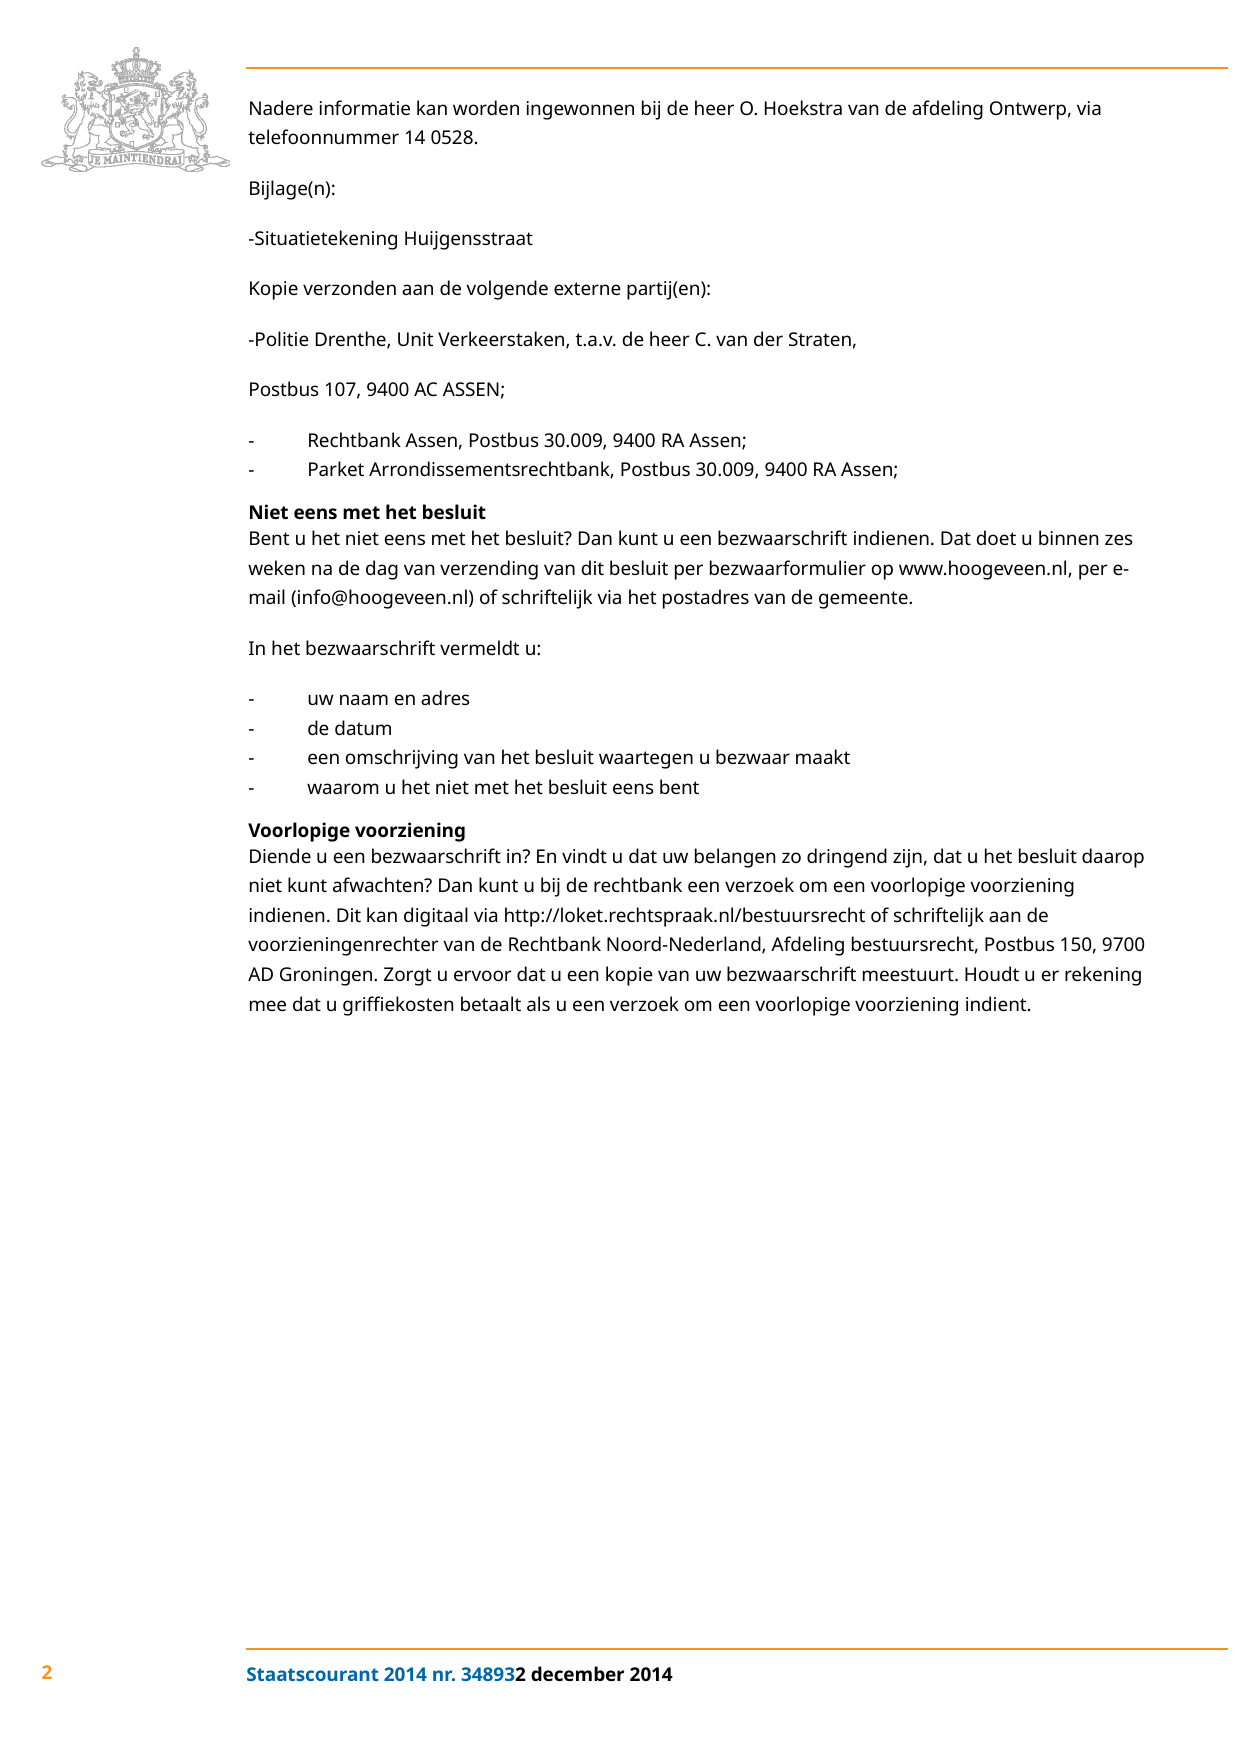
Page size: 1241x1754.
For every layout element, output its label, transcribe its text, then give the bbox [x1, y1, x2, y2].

text Bijlage(n): [248, 175, 1152, 201]
list uw naam en adres [248, 685, 1152, 711]
text Postbus 107, 9400 AC ASSEN; [248, 376, 1152, 402]
list Rechtbank Assen, Postbus 30.009, 9400 RA Assen; [248, 427, 1152, 453]
list waarom u het niet met het besluit eens bent [248, 774, 1152, 800]
text Bent u het niet eens met het besluit? Dan kunt u een bezwaarschrift indienen. Dat doet u binnen zes weken na de dag van verzending van dit besluit per bezwaarformulier op www.hoogeveen.nl, per e-mail (info@hoogeveen.nl) of schriftelijk via het postadres van de gemeente. [248, 525, 1152, 610]
picture [41, 47, 231, 172]
list Parket Arrondissementsrechtbank, Postbus 30.009, 9400 RA Assen; [248, 456, 1152, 482]
list een omschrijving van het besluit waartegen u bezwaar maakt [248, 744, 1152, 770]
text Nadere informatie kan worden ingewonnen bij de heer O. Hoekstra van de afdeling Ontwerp, via telefoonnummer 14 0528. [248, 95, 1152, 150]
text Voorlopige voorziening [248, 817, 1152, 843]
text In het bezwaarschrift vermeldt u: [248, 635, 1152, 661]
text -Politie Drenthe, Unit Verkeerstaken, t.a.v. de heer C. van der Straten, [248, 326, 1152, 352]
text Niet eens met het besluit [248, 499, 1152, 525]
text Diende u een bezwaarschrift in? En vindt u dat uw belangen zo dringend zijn, dat u het besluit daarop niet kunt afwachten? Dan kunt u bij de rechtbank een verzoek om een voorlopige voorziening indienen. Dit kan digitaal via http://loket.rechtspraak.nl/bestuursrecht of schriftelijk aan de voorzieningenrechter van de Rechtbank Noord-Nederland, Afdeling bestuursrecht, Postbus 150, 9700 AD Groningen. Zorgt u ervoor dat u een kopie van uw bezwaarschrift meestuurt. Houdt u er rekening mee dat u griffiekosten betaalt als u een verzoek om een voorlopige voorziening indient. [248, 843, 1152, 1017]
text Kopie verzonden aan de volgende externe partij(en): [248, 276, 1152, 301]
text -Situatietekening Huijgensstraat [248, 225, 1152, 251]
list de datum [248, 715, 1152, 741]
